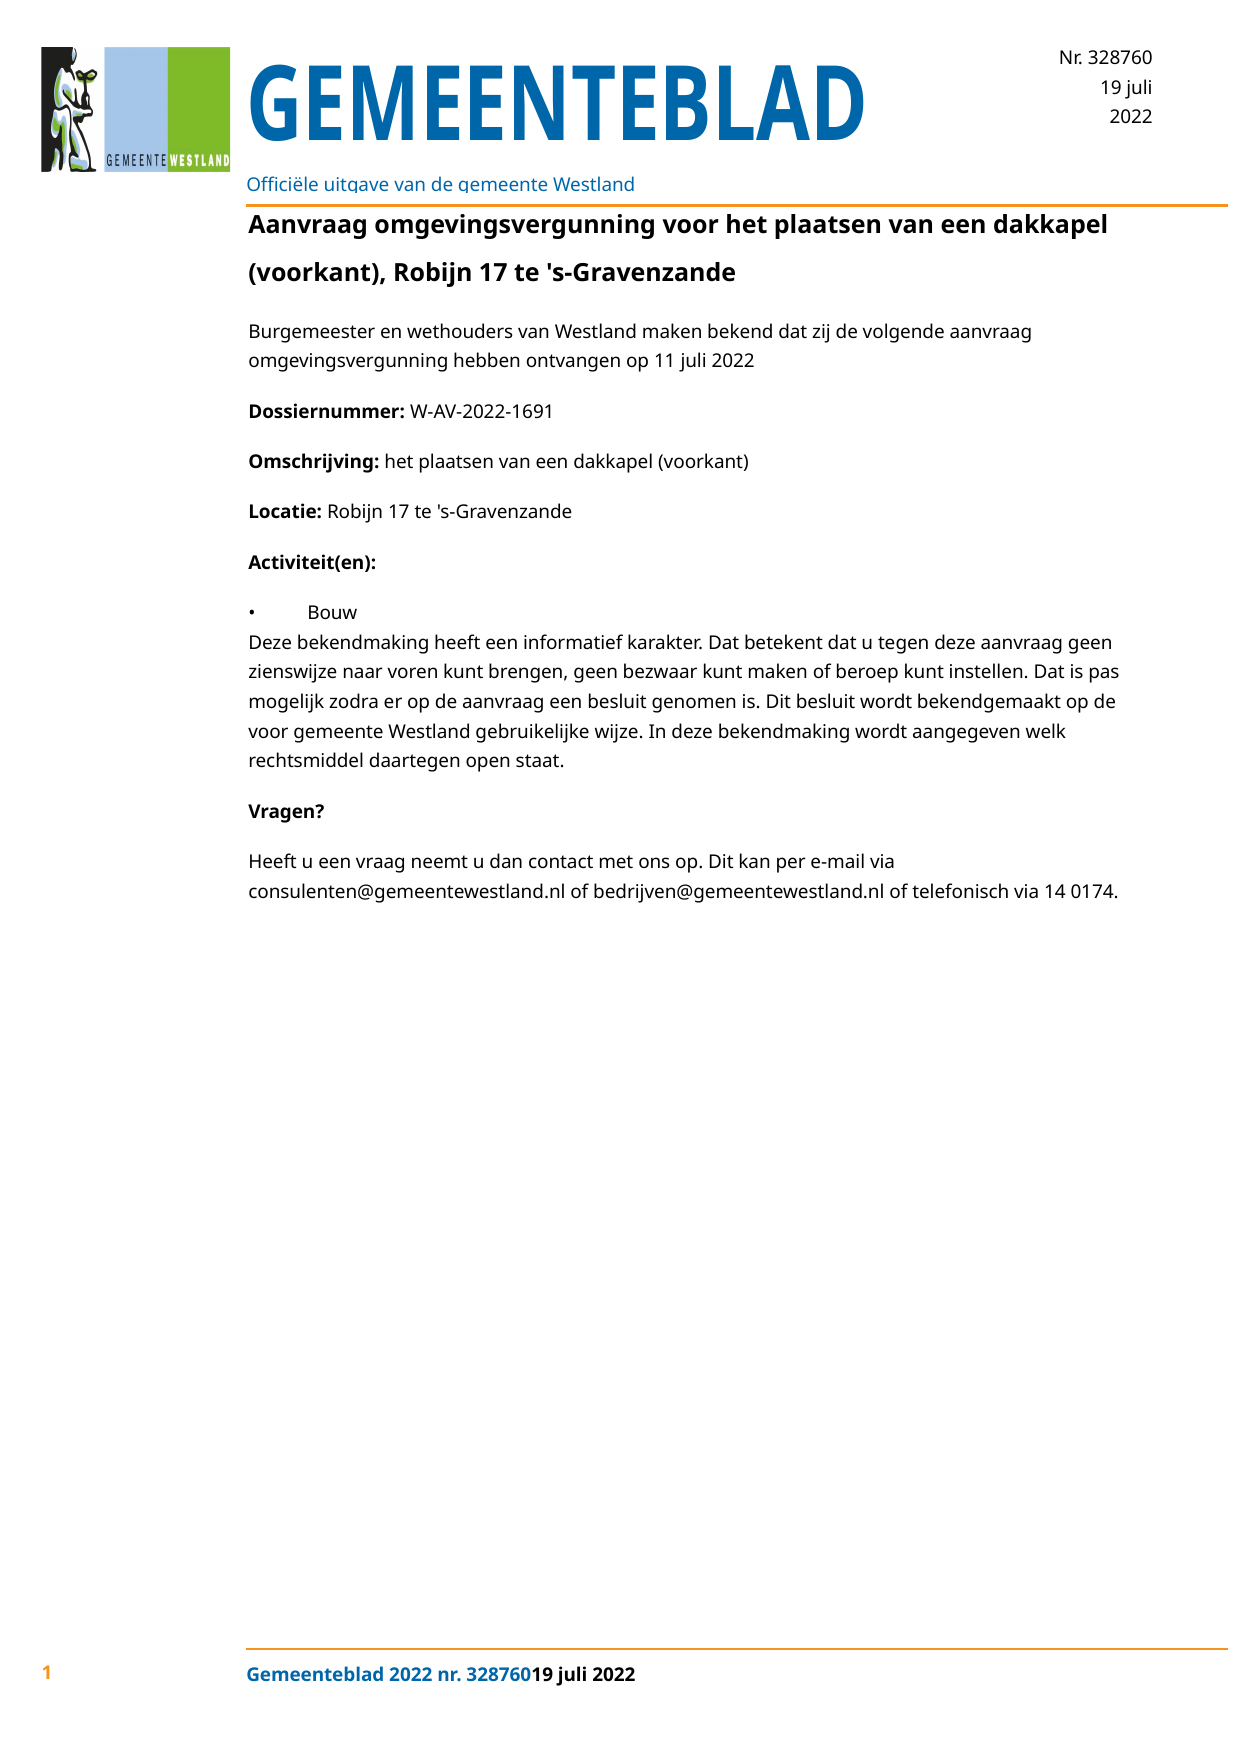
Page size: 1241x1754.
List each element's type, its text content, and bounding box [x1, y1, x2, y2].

picture [41, 47, 231, 172]
list Bouw [248, 599, 1152, 625]
text Activiteit(en): [248, 549, 1152, 575]
text Aanvraag omgevingsvergunning voor het plaatsen van een dakkapel (voorkant), Robijn 17 te 's-Gravenzande [248, 207, 1152, 288]
text Burgemeester en wethouders van Westland maken bekend dat zij de volgende aanvraag omgevingsvergunning hebben ontvangen op 11 juli 2022 [248, 318, 1152, 373]
text Vragen? [248, 798, 1152, 824]
text Locatie: Robijn 17 te 's-Gravenzande [248, 499, 1152, 524]
text Deze bekendmaking heeft een informatief karakter. Dat betekent dat u tegen deze aanvraag geen zienswijze naar voren kunt brengen, geen bezwaar kunt maken of beroep kunt instellen. Dat is pas mogelijk zodra er op de aanvraag een besluit genomen is. Dit besluit wordt bekendgemaakt op de voor gemeente Westland gebruikelijke wijze. In deze bekendmaking wordt aangegeven welk rechtsmiddel daartegen open staat. [248, 629, 1152, 773]
text Dossiernummer: W-AV-2022-1691 [248, 398, 1152, 424]
text Omschrijving: het plaatsen van een dakkapel (voorkant) [248, 448, 1152, 474]
text Heeft u een vraag neemt u dan contact met ons op. Dit kan per e-mail via consulenten@gemeentewestland.nl of bedrijven@gemeentewestland.nl of telefonisch via 14 0174. [248, 848, 1152, 904]
